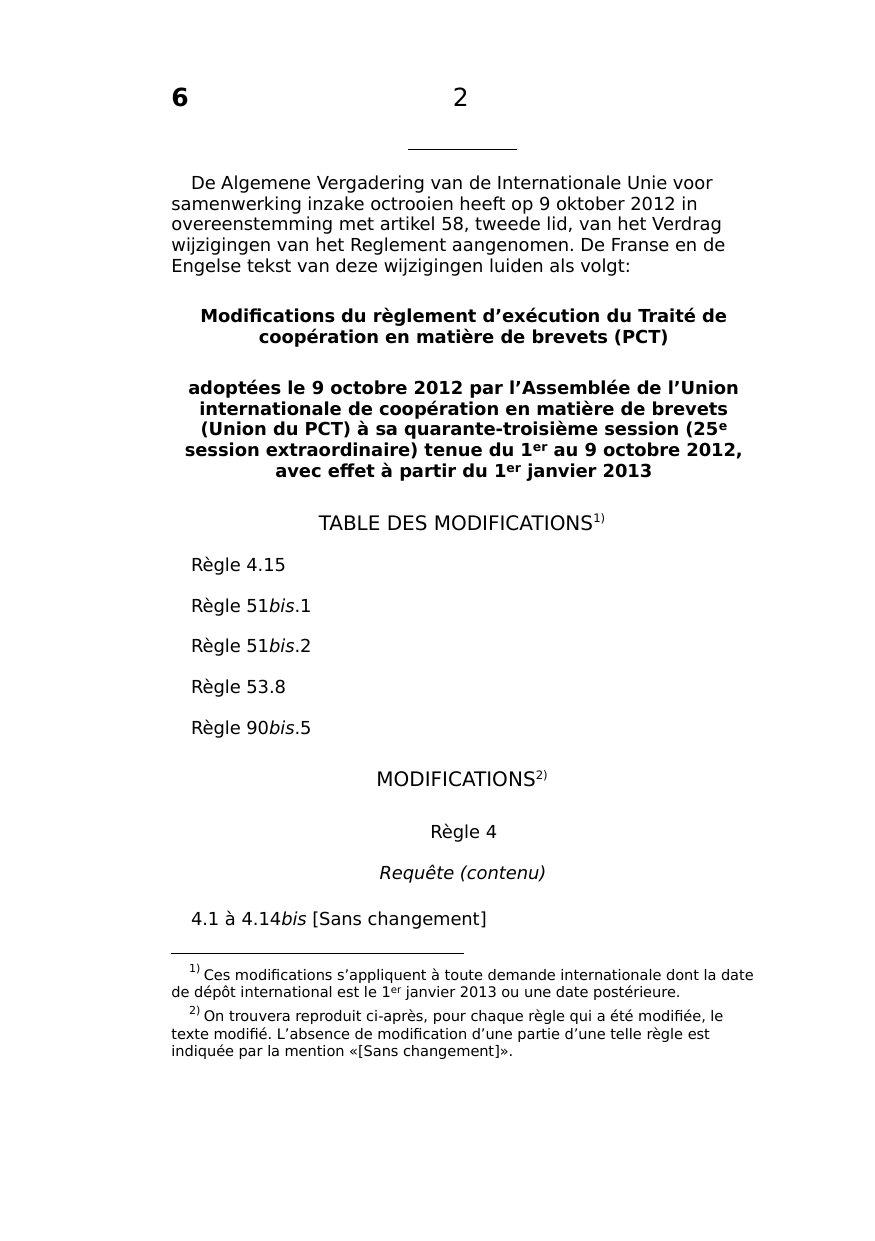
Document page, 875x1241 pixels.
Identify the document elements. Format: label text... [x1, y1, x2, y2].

text Ces modifications s’appliquent à toute demande internationale dont la date de dépôt international est le 1er janvier 2013 ou une date postérieure. [171, 962, 756, 1001]
subtitle Modifications du règlement d’exécution du Traité de coopération en matière de brevets (PCT) [171, 306, 756, 348]
subtitle TABLE DES MODIFICATIONS [171, 511, 756, 535]
subtitle Règle 4 Requête (contenu) [171, 822, 756, 884]
text Règle 53.8 [171, 677, 756, 698]
text 4.1 à 4.14bis [Sans changement] [171, 909, 756, 929]
text De Algemene Vergadering van de Internationale Unie voor samenwerking inzake octrooien heeft op 9 oktober 2012 in overeenstemming met artikel 58, tweede lid, van het Verdrag wijzigingen van het Reglement aangenomen. De Franse en de Engelse tekst van deze wijzigingen luiden als volgt: [171, 173, 756, 276]
text On trouvera reproduit ci-après, pour chaque règle qui a été modifiée, le texte modifié. L’absence de modification d’une partie d’une telle règle est indiquée par la mention «[Sans changement]». [171, 1004, 756, 1060]
text Règle 51bis.2 [171, 636, 756, 657]
text Règle 4.15 [171, 555, 756, 575]
text Règle 90bis.5 [171, 718, 756, 738]
subtitle adoptées le 9 octobre 2012 par l’Assemblée de l’Union internationale de coopération en matière de brevets (Union du PCT) à sa quarante-troisième session (25e session extraordinaire) tenue du 1er au 9 octobre 2012, avec effet à partir du 1er janvier 2013 [171, 378, 756, 481]
subtitle MODIFICATIONS [171, 768, 756, 792]
text Règle 51bis.1 [171, 595, 756, 616]
